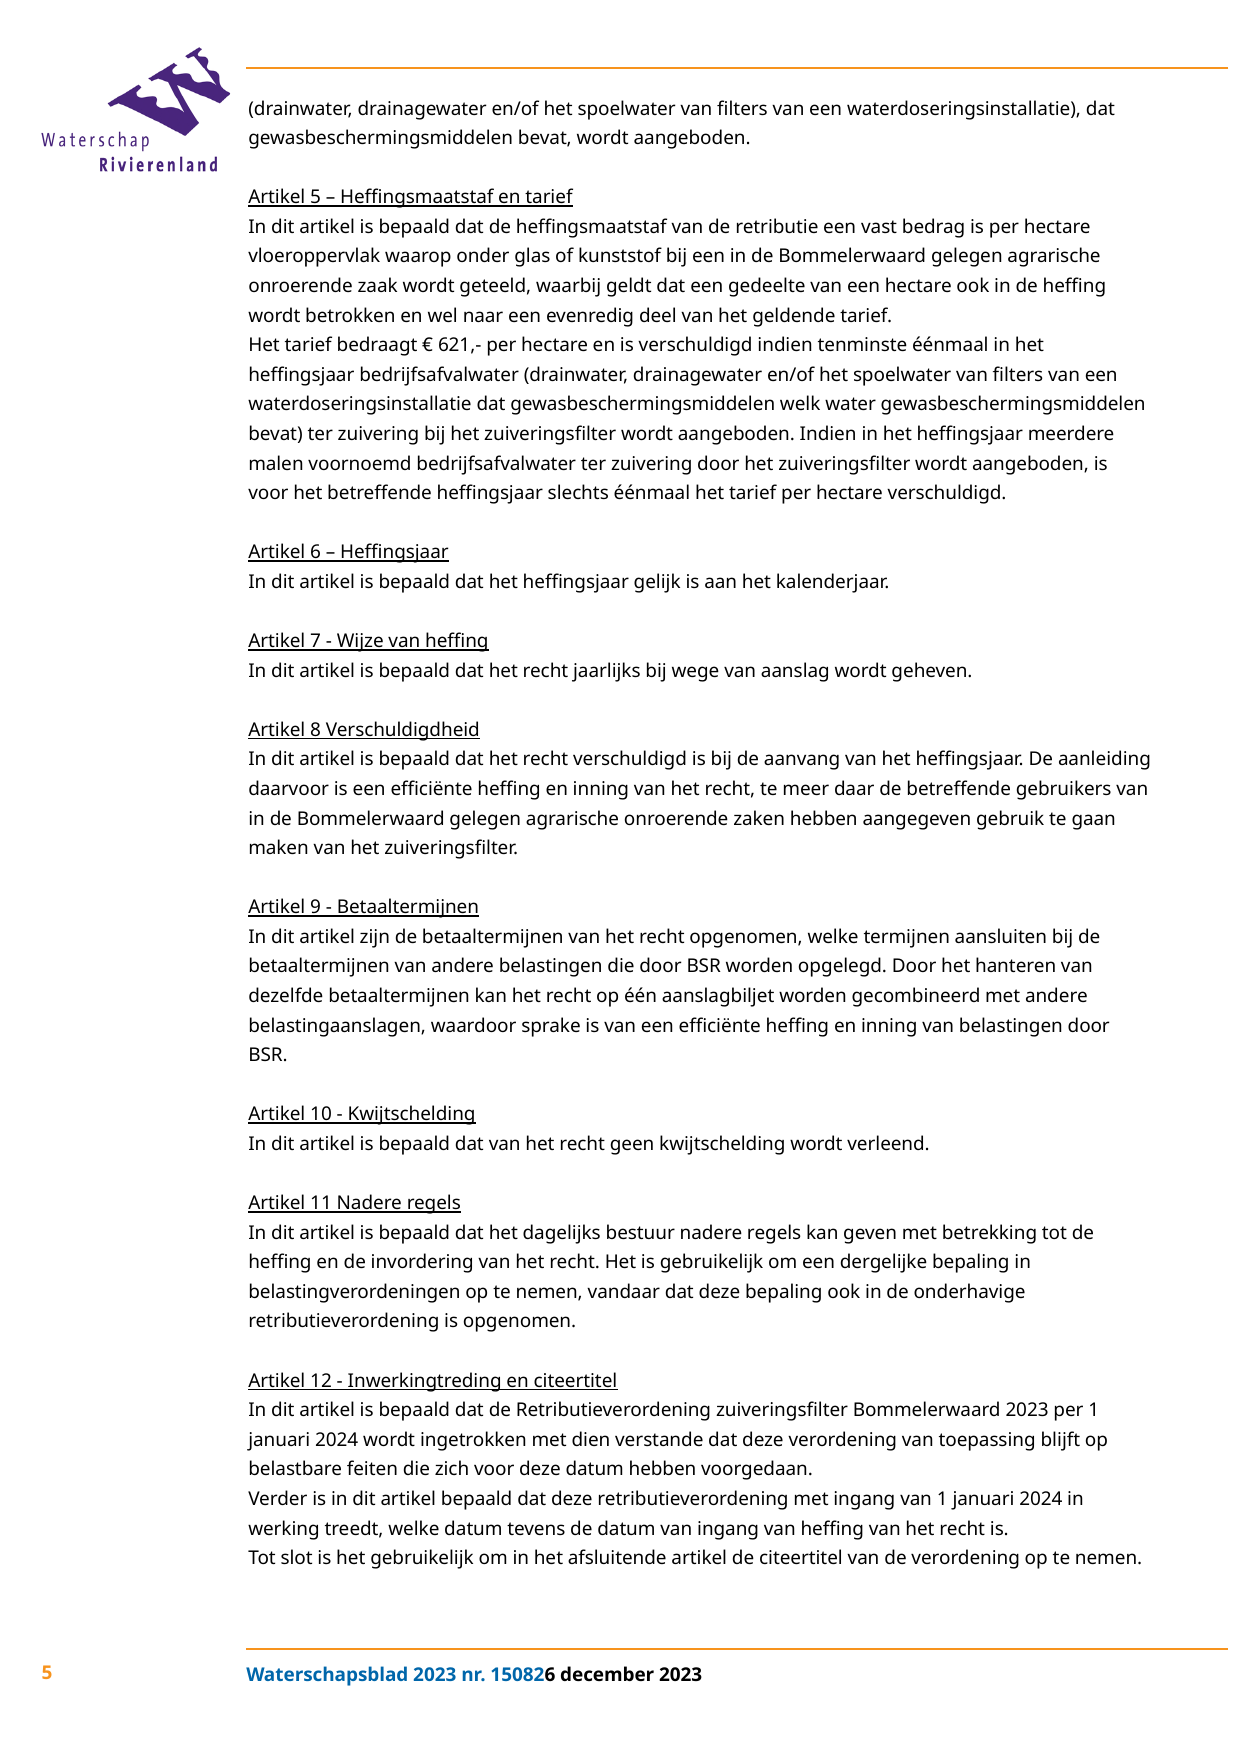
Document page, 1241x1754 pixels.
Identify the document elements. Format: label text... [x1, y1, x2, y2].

text Artikel 8 Verschuldigdheid [248, 716, 1152, 742]
text Het tarief bedraagt € 621,- per hectare en is verschuldigd indien tenminste éénmaal in het heffingsjaar bedrijfsafvalwater (drainwater, drainagewater en/of het spoelwater van filters van een waterdoseringsinstallatie dat gewasbeschermingsmiddelen welk water gewasbeschermingsmiddelen bevat) ter zuivering bij het zuiveringsfilter wordt aangeboden. Indien in het heffingsjaar meerdere malen voornoemd bedrijfsafvalwater ter zuivering door het zuiveringsfilter wordt aangeboden, is voor het betreffende heffingsjaar slechts éénmaal het tarief per hectare verschuldigd. [248, 331, 1152, 505]
picture [41, 47, 231, 172]
text In dit artikel is bepaald dat het recht verschuldigd is bij de aanvang van het heffingsjaar. De aanleiding daarvoor is een efficiënte heffing en inning van het recht, te meer daar de betreffende gebruikers van in de Bommelerwaard gelegen agrarische onroerende zaken hebben aangegeven gebruik te gaan maken van het zuiveringsfilter. [248, 746, 1152, 860]
text Artikel 12 - Inwerkingtreding en citeertitel [248, 1367, 1152, 1393]
text Artikel 9 - Betaaltermijnen [248, 893, 1152, 919]
text Artikel 6 – Heffingsjaar [248, 538, 1152, 564]
text (drainwater, drainagewater en/of het spoelwater van filters van een waterdoseringsinstallatie), dat gewasbeschermingsmiddelen bevat, wordt aangeboden. [248, 95, 1152, 150]
text Artikel 11 Nadere regels [248, 1189, 1152, 1215]
text In dit artikel is bepaald dat het recht jaarlijks bij wege van aanslag wordt geheven. [248, 657, 1152, 683]
text In dit artikel is bepaald dat de Retributieverordening zuiveringsfilter Bommelerwaard 2023 per 1 januari 2024 wordt ingetrokken met dien verstande dat deze verordening van toepassing blijft op belastbare feiten die zich voor deze datum hebben voorgedaan. [248, 1396, 1152, 1481]
text In dit artikel zijn de betaaltermijnen van het recht opgenomen, welke termijnen aansluiten bij de betaaltermijnen van andere belastingen die door BSR worden opgelegd. Door het hanteren van dezelfde betaaltermijnen kan het recht op één aanslagbiljet worden gecombineerd met andere belastingaanslagen, waardoor sprake is van een efficiënte heffing en inning van belastingen door BSR. [248, 923, 1152, 1067]
text Tot slot is het gebruikelijk om in het afsluitende artikel de citeertitel van de verordening op te nemen. [248, 1544, 1152, 1570]
text In dit artikel is bepaald dat het heffingsjaar gelijk is aan het kalenderjaar. [248, 568, 1152, 594]
text Artikel 10 - Kwijtschelding [248, 1101, 1152, 1126]
text In dit artikel is bepaald dat van het recht geen kwijtschelding wordt verleend. [248, 1130, 1152, 1156]
text Artikel 7 - Wijze van heffing [248, 627, 1152, 653]
text In dit artikel is bepaald dat de heffingsmaatstaf van de retributie een vast bedrag is per hectare vloeroppervlak waarop onder glas of kunststof bij een in de Bommelerwaard gelegen agrarische onroerende zaak wordt geteeld, waarbij geldt dat een gedeelte van een hectare ook in de heffing wordt betrokken en wel naar een evenredig deel van het geldende tarief. [248, 213, 1152, 328]
text Artikel 5 – Heffingsmaatstaf en tarief [248, 183, 1152, 209]
text Verder is in dit artikel bepaald dat deze retributieverordening met ingang van 1 januari 2024 in werking treedt, welke datum tevens de datum van ingang van heffing van het recht is. [248, 1485, 1152, 1541]
text In dit artikel is bepaald dat het dagelijks bestuur nadere regels kan geven met betrekking tot de heffing en de invordering van het recht. Het is gebruikelijk om een dergelijke bepaling in belastingverordeningen op te nemen, vandaar dat deze bepaling ook in de onderhavige retributieverordening is opgenomen. [248, 1219, 1152, 1333]
